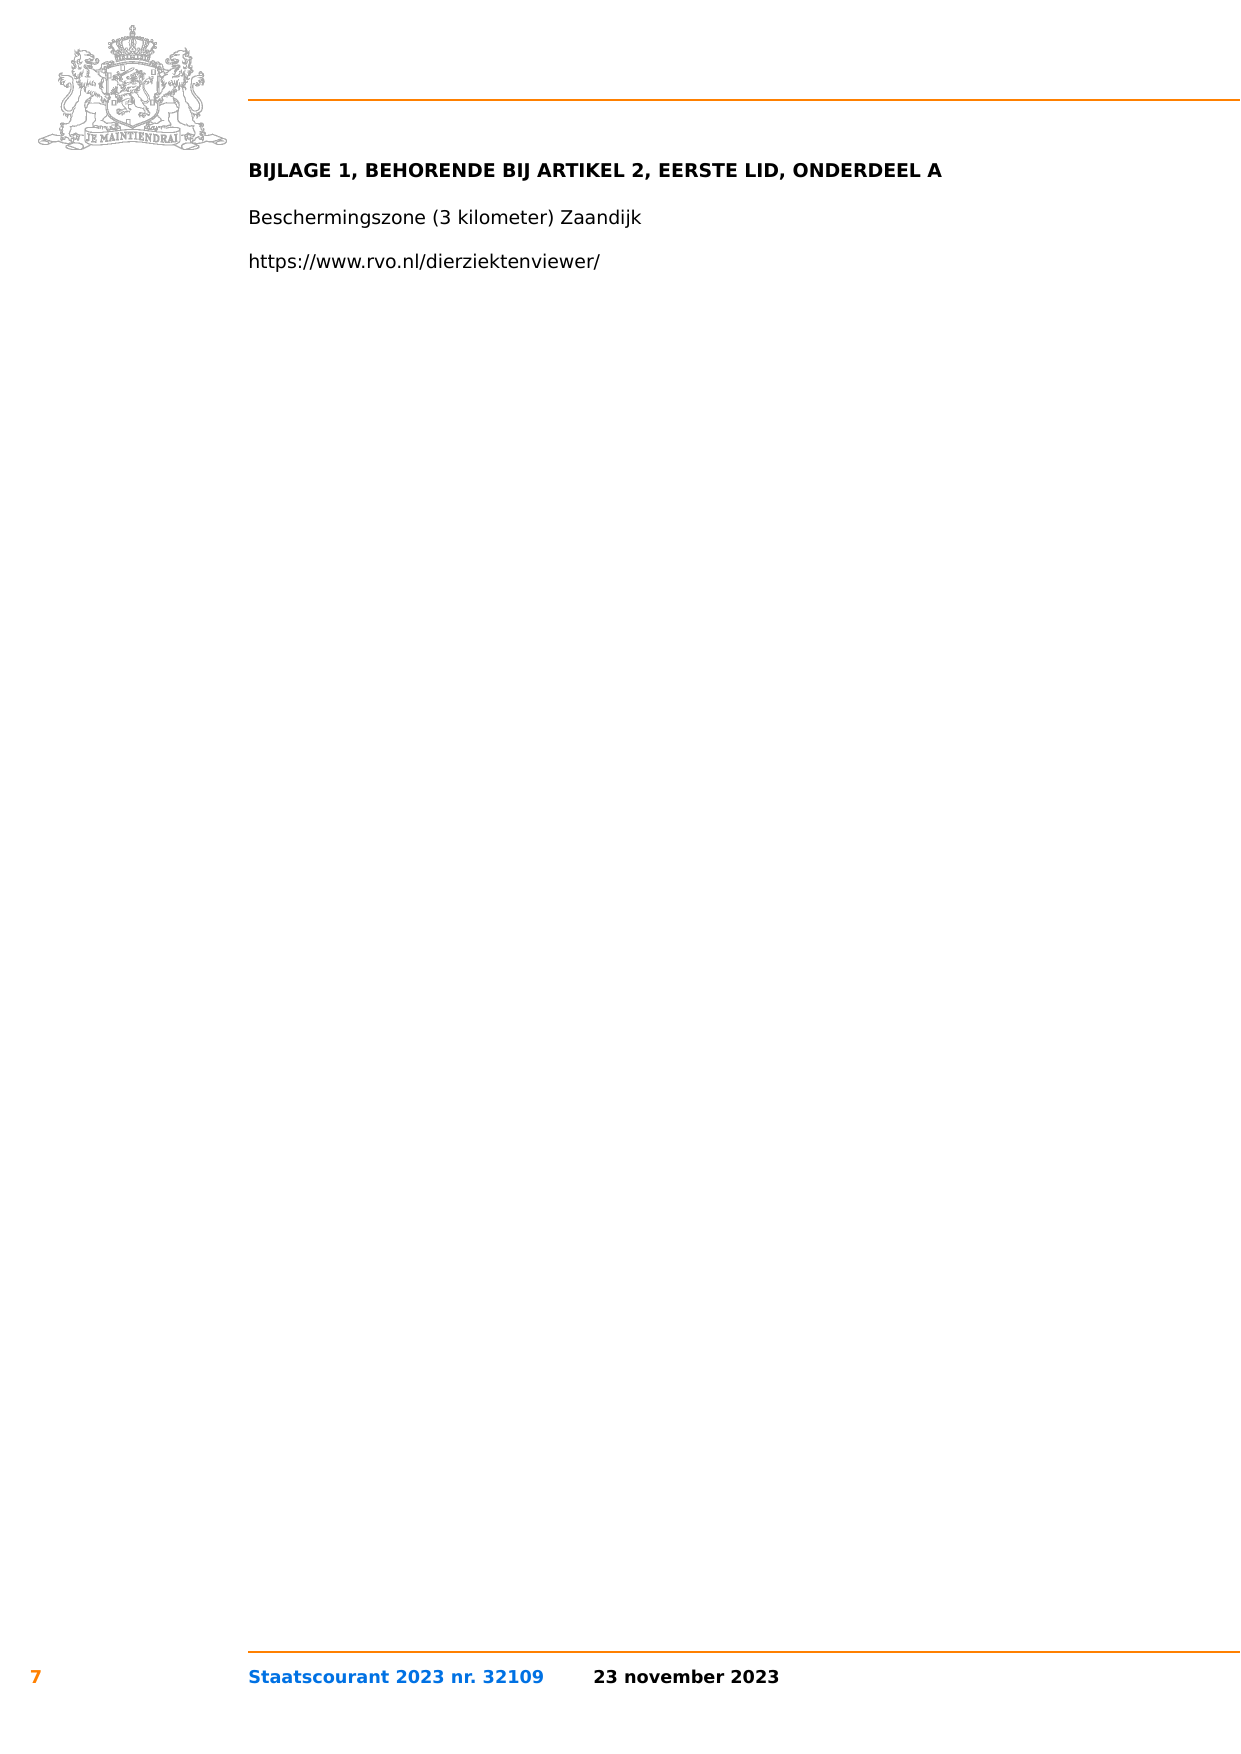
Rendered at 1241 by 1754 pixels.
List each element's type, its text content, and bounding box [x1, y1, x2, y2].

subtitle BIJLAGE 1, BEHORENDE BIJ ARTIKEL 2, EERSTE LID, ONDERDEEL A [248, 160, 1163, 182]
text Beschermingszone (3 kilometer) Zaandijk [248, 207, 1163, 229]
text https://www.rvo.nl/dierziektenviewer/ [248, 251, 1163, 273]
picture [38, 25, 227, 150]
